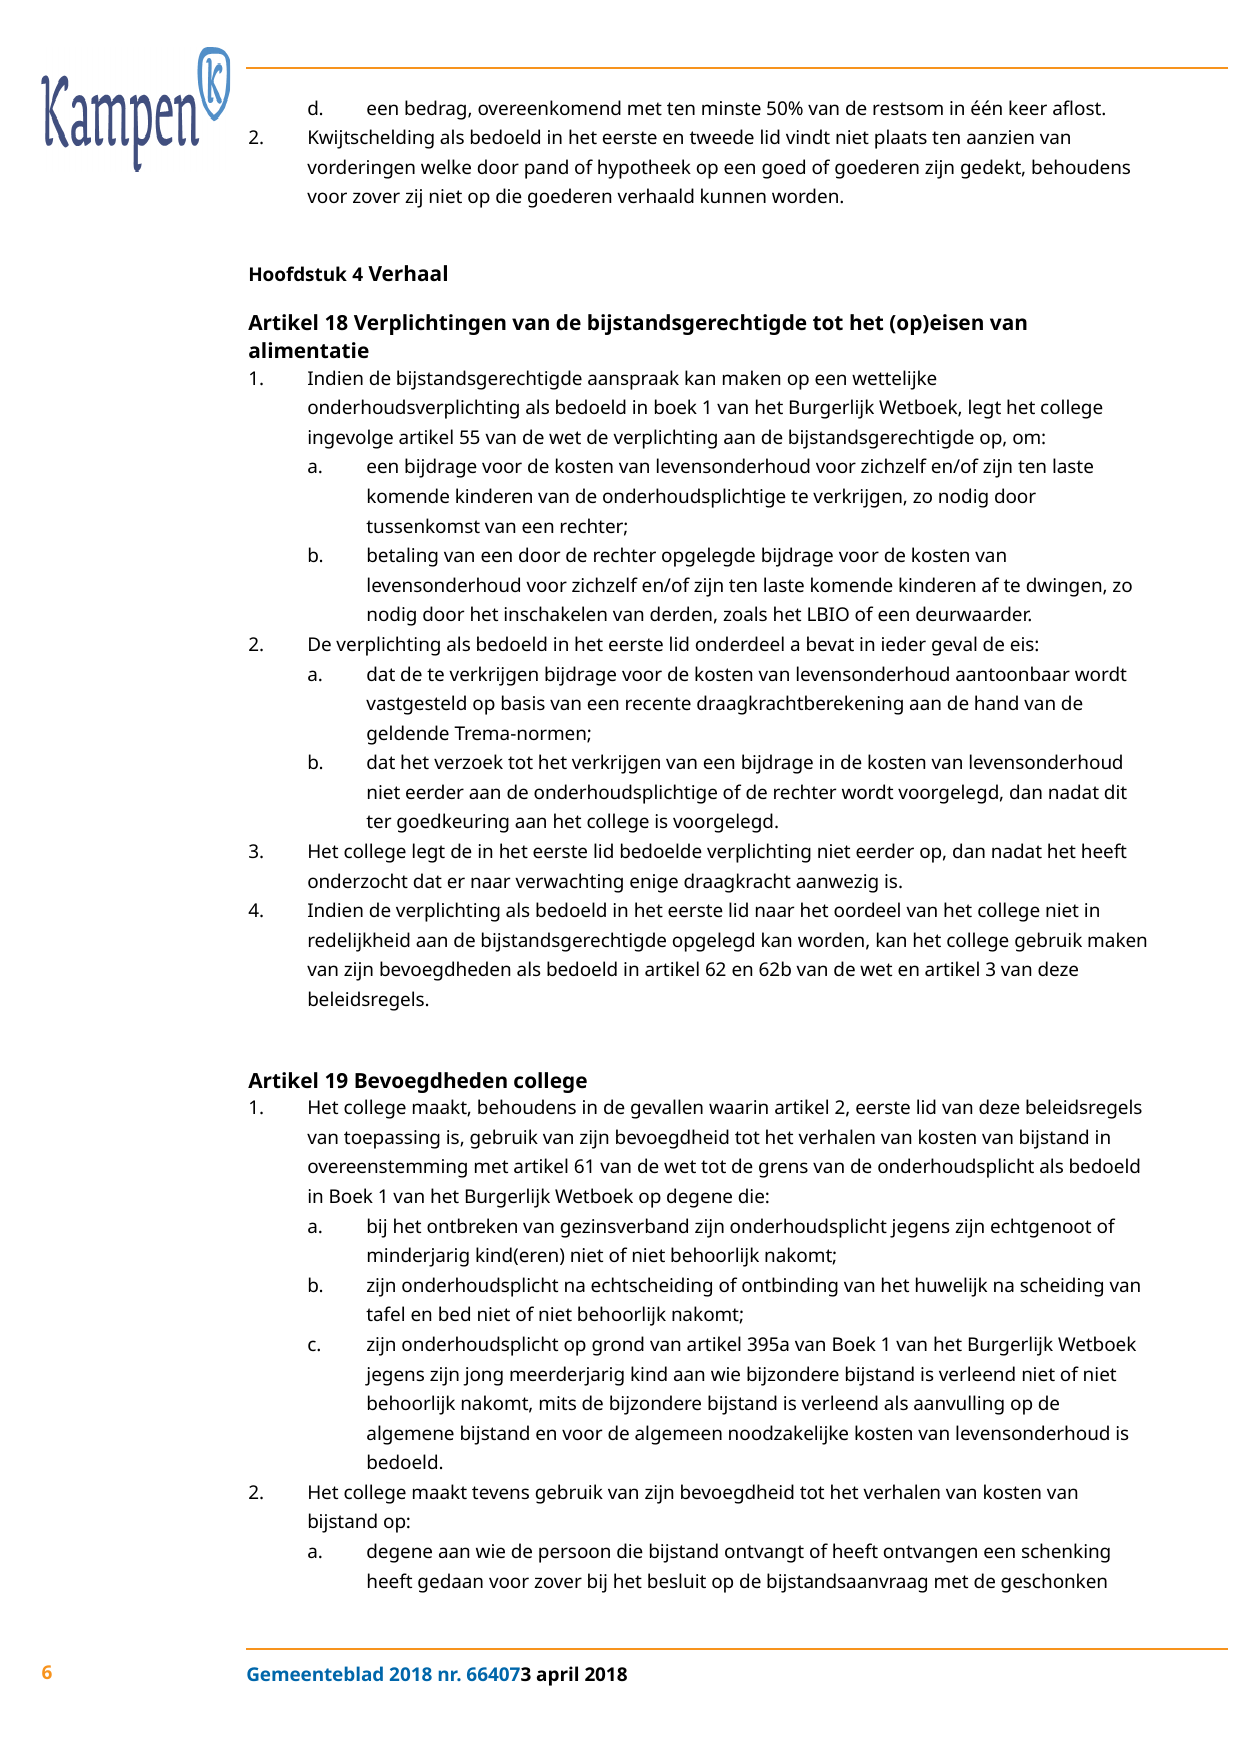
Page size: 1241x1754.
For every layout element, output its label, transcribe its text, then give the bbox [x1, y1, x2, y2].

list betaling van een door de rechter opgelegde bijdrage voor de kosten van levensonderhoud voor zichzelf en/of zijn ten laste komende kinderen af te dwingen, zo nodig door het inschakelen van derden, zoals het LBIO of een deurwaarder. [307, 542, 1152, 627]
list dat het verzoek tot het verkrijgen van een bijdrage in de kosten van levensonderhoud niet eerder aan de onderhoudsplichtige of de rechter wordt voorgelegd, dan nadat dit ter goedkeuring aan het college is voorgelegd. [307, 749, 1152, 834]
text Artikel 18 Verplichtingen van de bijstandsgerechtigde tot het (op)eisen van alimentatie [248, 308, 1152, 365]
list Het college maakt tevens gebruik van zijn bevoegdheid tot het verhalen van kosten van bijstand op: [248, 1479, 1152, 1534]
list zijn onderhoudsplicht na echtscheiding of ontbinding van het huwelijk na scheiding van tafel en bed niet of niet behoorlijk nakomt; [307, 1272, 1152, 1327]
text Hoofdstuk 4 Verhaal [248, 259, 1152, 287]
list een bedrag, overeenkomend met ten minste 50% van de restsom in één keer aflost. [307, 95, 1152, 121]
list bij het ontbreken van gezinsverband zijn onderhoudsplicht jegens zijn echtgenoot of minderjarig kind(eren) niet of niet behoorlijk nakomt; [307, 1213, 1152, 1268]
list Het college legt de in het eerste lid bedoelde verplichting niet eerder op, dan nadat het heeft onderzocht dat er naar verwachting enige draagkracht aanwezig is. [248, 838, 1152, 893]
list zijn onderhoudsplicht op grond van artikel 395a van Boek 1 van het Burgerlijk Wetboek jegens zijn jong meerderjarig kind aan wie bijzondere bijstand is verleend niet of niet behoorlijk nakomt, mits de bijzondere bijstand is verleend als aanvulling op de algemene bijstand en voor de algemeen noodzakelijke kosten van levensonderhoud is bedoeld. [307, 1331, 1152, 1475]
list Indien de verplichting als bedoeld in het eerste lid naar het oordeel van het college niet in redelijkheid aan de bijstandsgerechtigde opgelegd kan worden, kan het college gebruik maken van zijn bevoegdheden als bedoeld in artikel 62 en 62b van de wet en artikel 3 van deze beleidsregels. [248, 897, 1152, 1012]
list De verplichting als bedoeld in het eerste lid onderdeel a bevat in ieder geval de eis: [248, 631, 1152, 657]
list Het college maakt, behoudens in de gevallen waarin artikel 2, eerste lid van deze beleidsregels van toepassing is, gebruik van zijn bevoegdheid tot het verhalen van kosten van bijstand in overeenstemming met artikel 61 van de wet tot de grens van de onderhoudsplicht als bedoeld in Boek 1 van het Burgerlijk Wetboek op degene die: [248, 1094, 1152, 1209]
picture [41, 47, 231, 172]
list Kwijtschelding als bedoeld in het eerste en tweede lid vindt niet plaats ten aanzien van vorderingen welke door pand of hypotheek op een goed of goederen zijn gedekt, behoudens voor zover zij niet op die goederen verhaald kunnen worden. [248, 124, 1152, 209]
list dat de te verkrijgen bijdrage voor de kosten van levensonderhoud aantoonbaar wordt vastgesteld op basis van een recente draagkrachtberekening aan de hand van de geldende Trema-normen; [307, 661, 1152, 746]
list Indien de bijstandsgerechtigde aanspraak kan maken op een wettelijke onderhoudsverplichting als bedoeld in boek 1 van het Burgerlijk Wetboek, legt het college ingevolge artikel 55 van de wet de verplichting aan de bijstandsgerechtigde op, om: [248, 365, 1152, 450]
text Artikel 19 Bevoegdheden college [248, 1066, 1152, 1094]
list degene aan wie de persoon die bijstand ontvangt of heeft ontvangen een schenking heeft gedaan voor zover bij het besluit op de bijstandsaanvraag met de geschonken [307, 1538, 1152, 1594]
list een bijdrage voor de kosten van levensonderhoud voor zichzelf en/of zijn ten laste komende kinderen van de onderhoudsplichtige te verkrijgen, zo nodig door tussenkomst van een rechter; [307, 454, 1152, 538]
